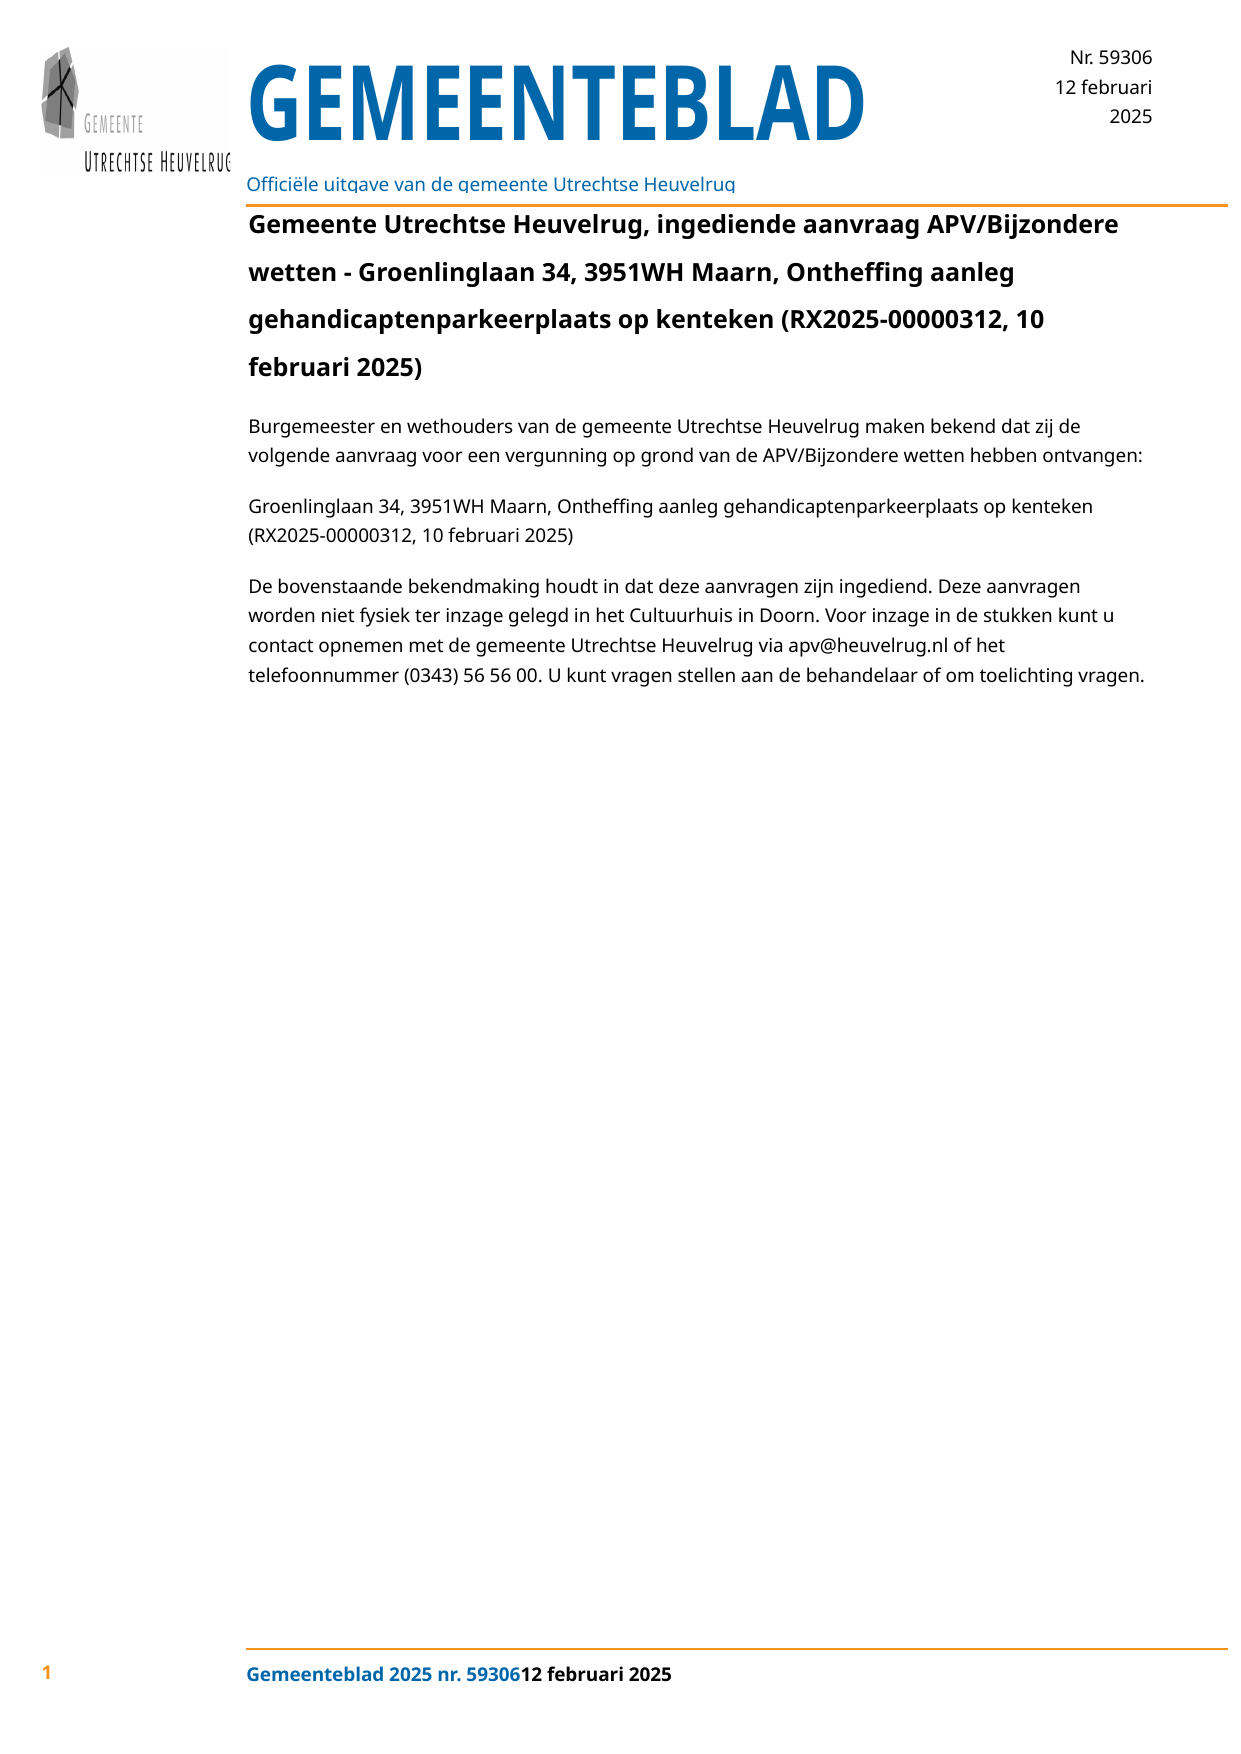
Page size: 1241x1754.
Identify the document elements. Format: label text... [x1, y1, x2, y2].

text Groenlinglaan 34, 3951WH Maarn, Ontheffing aanleg gehandicaptenparkeerplaats op kenteken (RX2025-00000312, 10 februari 2025) [248, 493, 1152, 548]
text Gemeente Utrechtse Heuvelrug, ingediende aanvraag APV/Bijzondere wetten - Groenlinglaan 34, 3951WH Maarn, Ontheffing aanleg gehandicaptenparkeerplaats op kenteken (RX2025-00000312, 10 februari 2025) [248, 207, 1152, 384]
text Burgemeester en wethouders van de gemeente Utrechtse Heuvelrug maken bekend dat zij de volgende aanvraag voor een vergunning op grond van de APV/Bijzondere wetten hebben ontvangen: [248, 413, 1152, 468]
picture [41, 47, 231, 172]
text De bovenstaande bekendmaking houdt in dat deze aanvragen zijn ingediend. Deze aanvragen worden niet fysiek ter inzage gelegd in het Cultuurhuis in Doorn. Voor inzage in de stukken kunt u contact opnemen met de gemeente Utrechtse Heuvelrug via apv@heuvelrug.nl of het telefoonnummer (0343) 56 56 00. U kunt vragen stellen aan de behandelaar of om toelichting vragen. [248, 573, 1152, 688]
